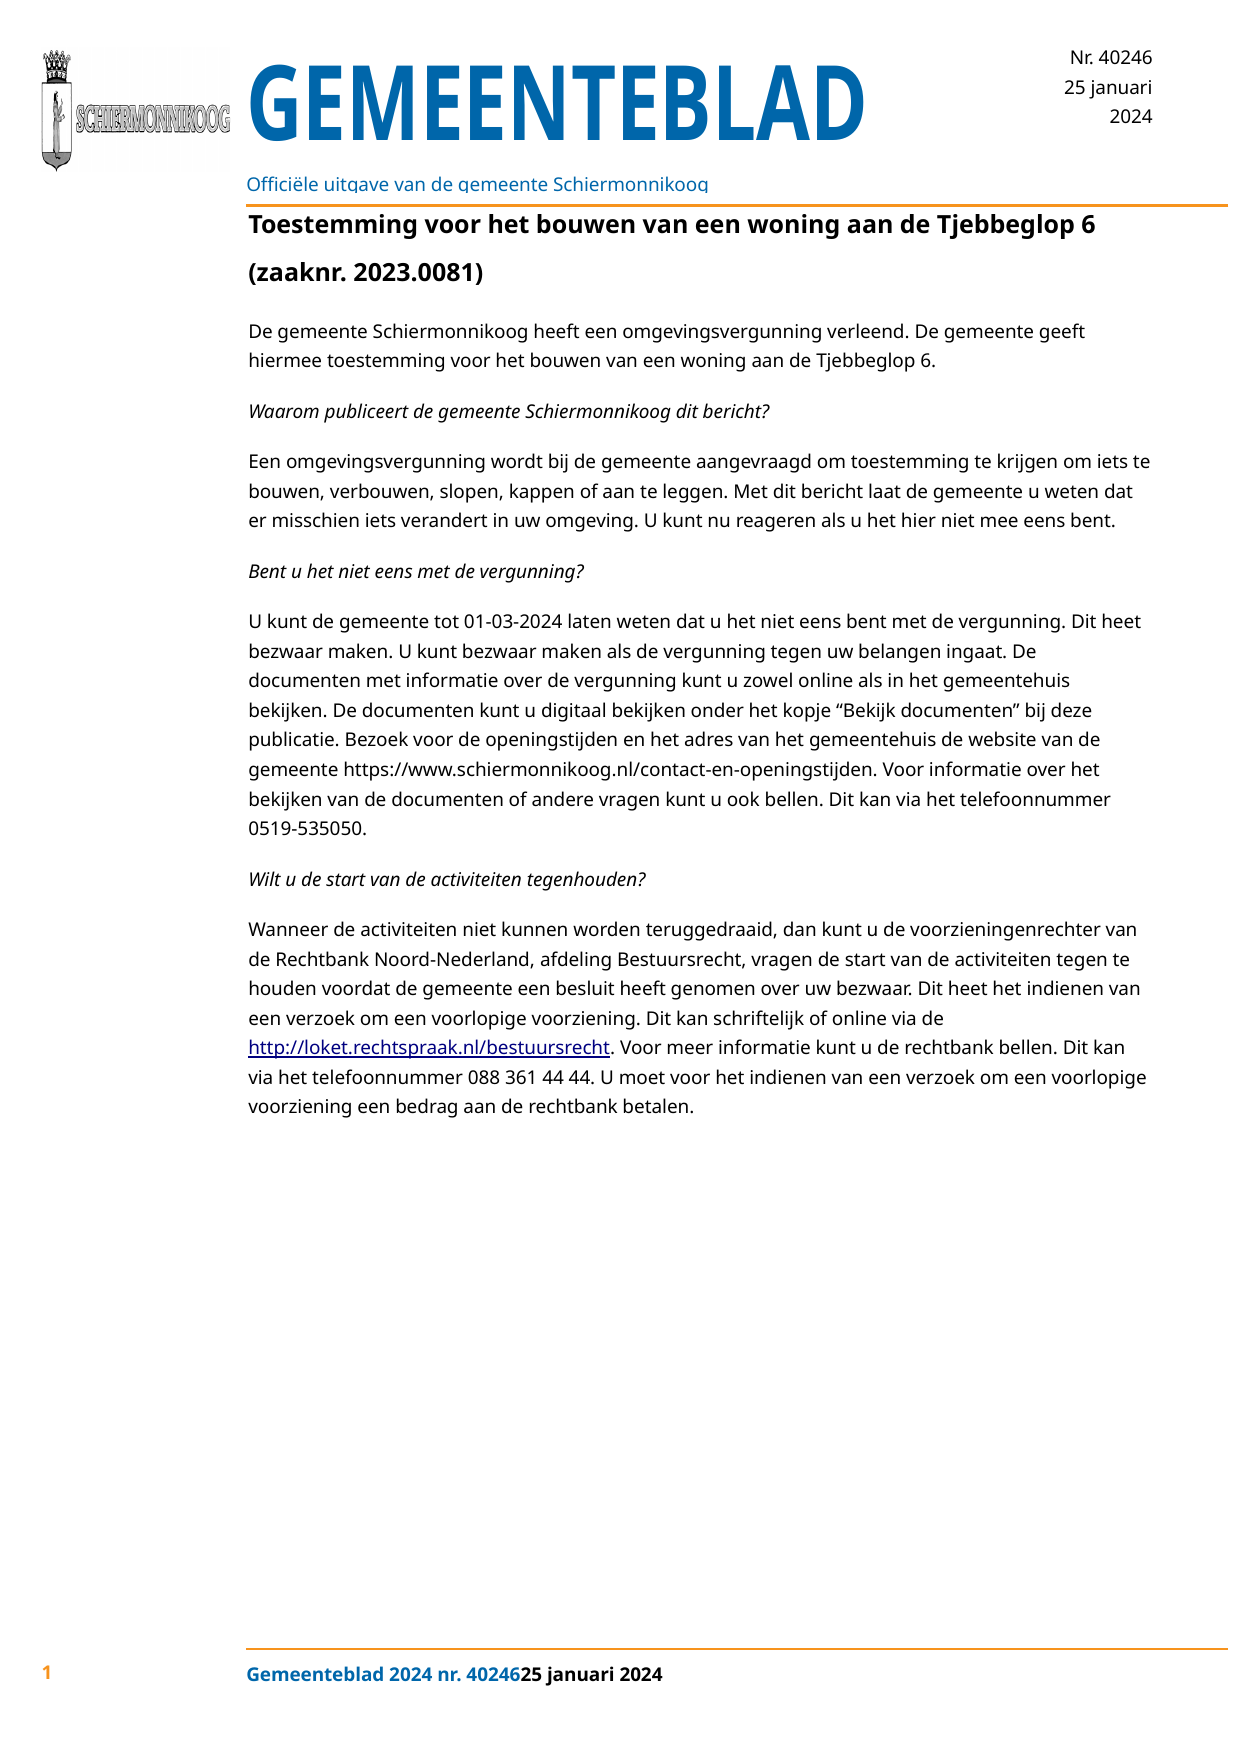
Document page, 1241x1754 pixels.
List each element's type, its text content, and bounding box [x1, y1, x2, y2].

picture [41, 47, 231, 172]
text Bent u het niet eens met de vergunning? [248, 558, 1152, 584]
text Een omgevingsvergunning wordt bij de gemeente aangevraagd om toestemming te krijgen om iets te bouwen, verbouwen, slopen, kappen of aan te leggen. Met dit bericht laat de gemeente u weten dat er misschien iets verandert in uw omgeving. U kunt nu reageren als u het hier niet mee eens bent. [248, 448, 1152, 533]
text Wanneer de activiteiten niet kunnen worden teruggedraaid, dan kunt u de voorzieningenrechter van de Rechtbank Noord-Nederland, afdeling Bestuursrecht, vragen de start van de activiteiten tegen te houden voordat de gemeente een besluit heeft genomen over uw bezwaar. Dit heet het indienen van een verzoek om een voorlopige voorziening. Dit kan schriftelijk of online via de http://loket.rechtspraak.nl/bestuursrecht. Voor meer informatie kunt u de rechtbank bellen. Dit kan via het telefoonnummer 088 361 44 44. U moet voor het indienen van een verzoek om een voorlopige voorziening een bedrag aan de rechtbank betalen. [248, 916, 1152, 1119]
text U kunt de gemeente tot 01-03-2024 laten weten dat u het niet eens bent met de vergunning. Dit heet bezwaar maken. U kunt bezwaar maken als de vergunning tegen uw belangen ingaat. De documenten met informatie over de vergunning kunt u zowel online als in het gemeentehuis bekijken. De documenten kunt u digitaal bekijken onder het kopje “Bekijk documenten” bij deze publicatie. Bezoek voor de openingstijden en het adres van het gemeentehuis de website van de gemeente https://www.schiermonnikoog.nl/contact-en-openingstijden. Voor informatie over het bekijken van de documenten of andere vragen kunt u ook bellen. Dit kan via het telefoonnummer 0519-535050. [248, 608, 1152, 841]
text Toestemming voor het bouwen van een woning aan de Tjebbeglop 6 (zaaknr. 2023.0081) [248, 207, 1152, 288]
text Waarom publiceert de gemeente Schiermonnikoog dit bericht? [248, 398, 1152, 424]
text De gemeente Schiermonnikoog heeft een omgevingsvergunning verleend. De gemeente geeft hiermee toestemming voor het bouwen van een woning aan de Tjebbeglop 6. [248, 318, 1152, 373]
text Wilt u de start van de activiteiten tegenhouden? [248, 866, 1152, 892]
